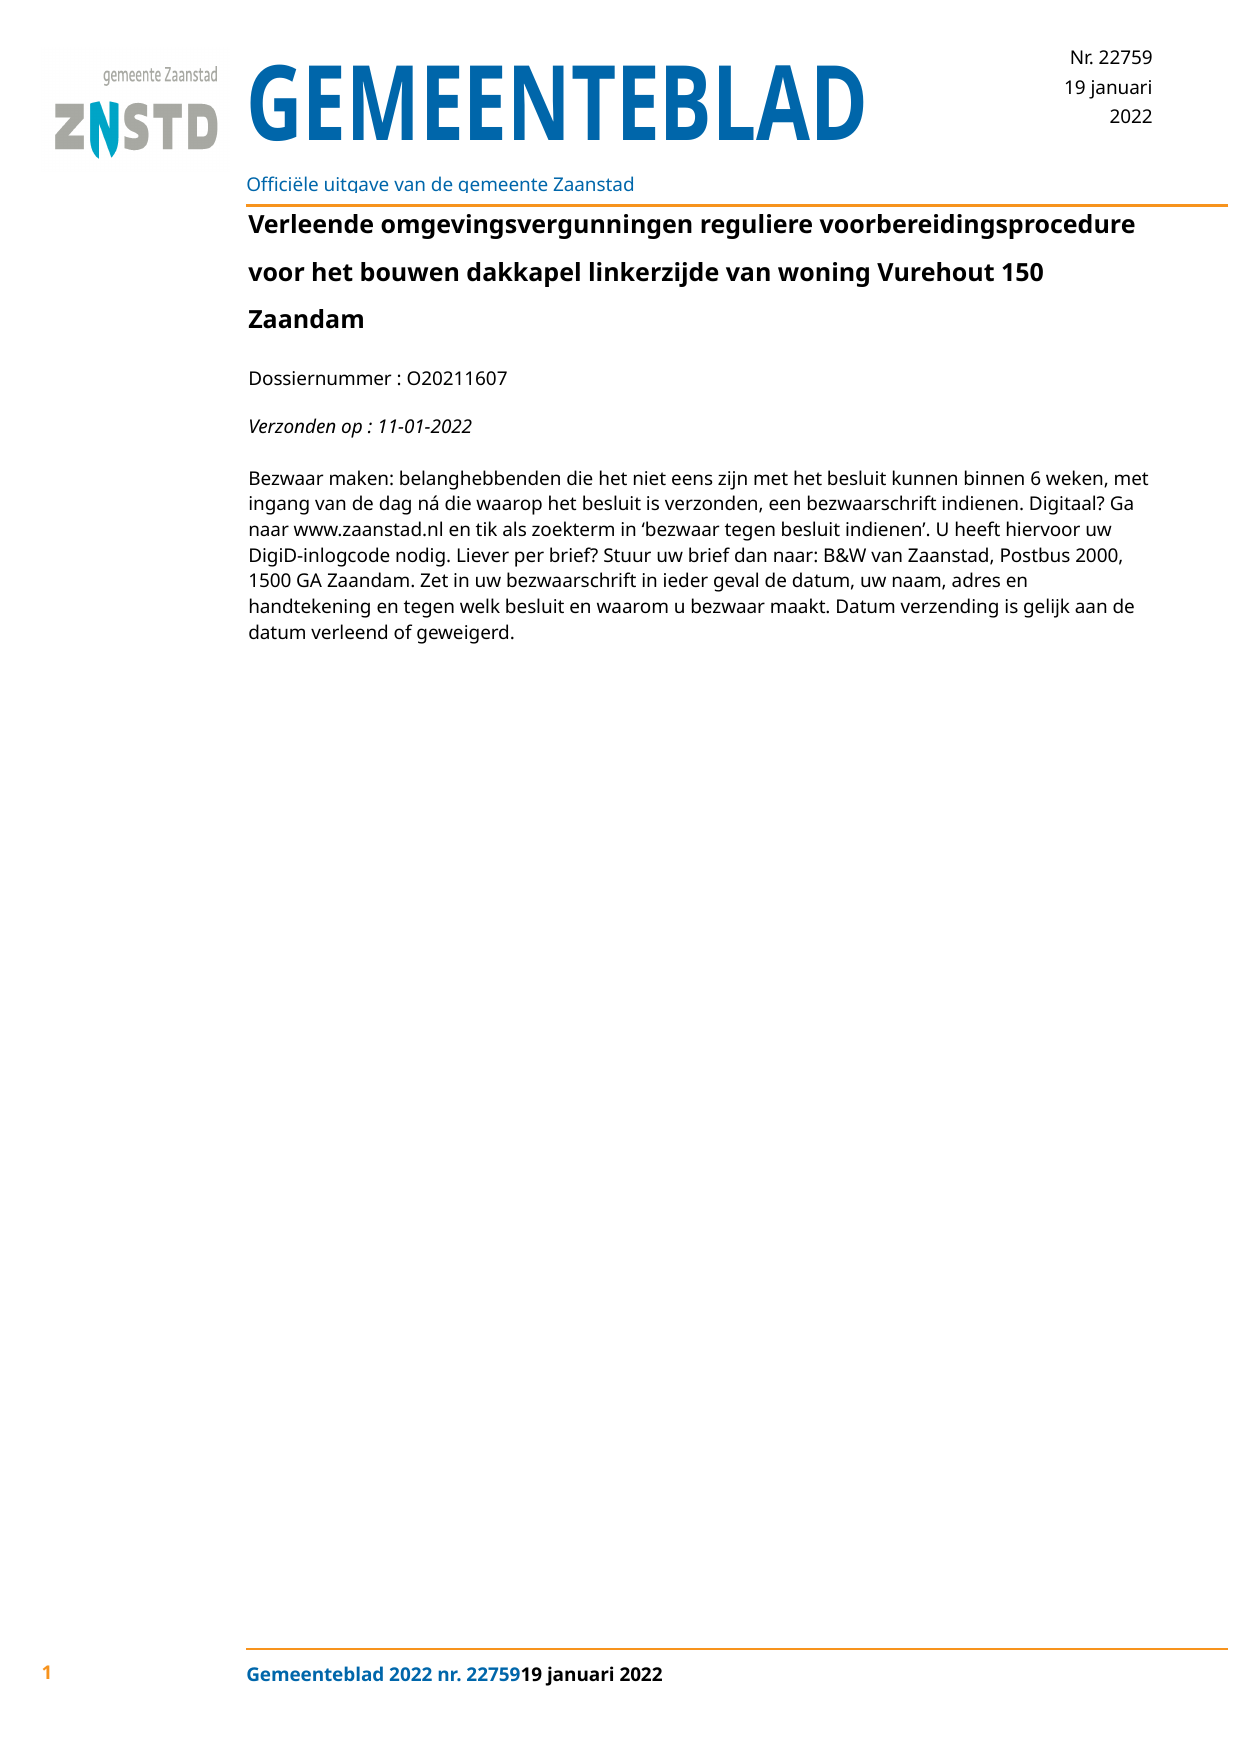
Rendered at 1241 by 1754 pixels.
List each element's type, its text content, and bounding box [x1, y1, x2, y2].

text Verzonden op : 11-01-2022 [248, 413, 1152, 439]
picture [41, 47, 231, 172]
text Verleende omgevingsvergunningen reguliere voorbereidingsprocedure voor het bouwen dakkapel linkerzijde van woning Vurehout 150 Zaandam [248, 207, 1152, 336]
text Dossiernummer : O20211607 [248, 366, 1152, 391]
text Bezwaar maken: belanghebbenden die het niet eens zijn met het besluit kunnen binnen 6 weken, met ingang van de dag ná die waarop het besluit is verzonden, een bezwaarschrift indienen. Digitaal? Ga naar www.zaanstad.nl en tik als zoekterm in ‘bezwaar tegen besluit indienen’. U heeft hiervoor uw DigiD-inlogcode nodig. Liever per brief? Stuur uw brief dan naar: B&W van Zaanstad, Postbus 2000, 1500 GA Zaandam. Zet in uw bezwaarschrift in ieder geval de datum, uw naam, adres en handtekening en tegen welk besluit en waarom u bezwaar maakt. Datum verzending is gelijk aan de datum verleend of geweigerd. [248, 465, 1152, 645]
